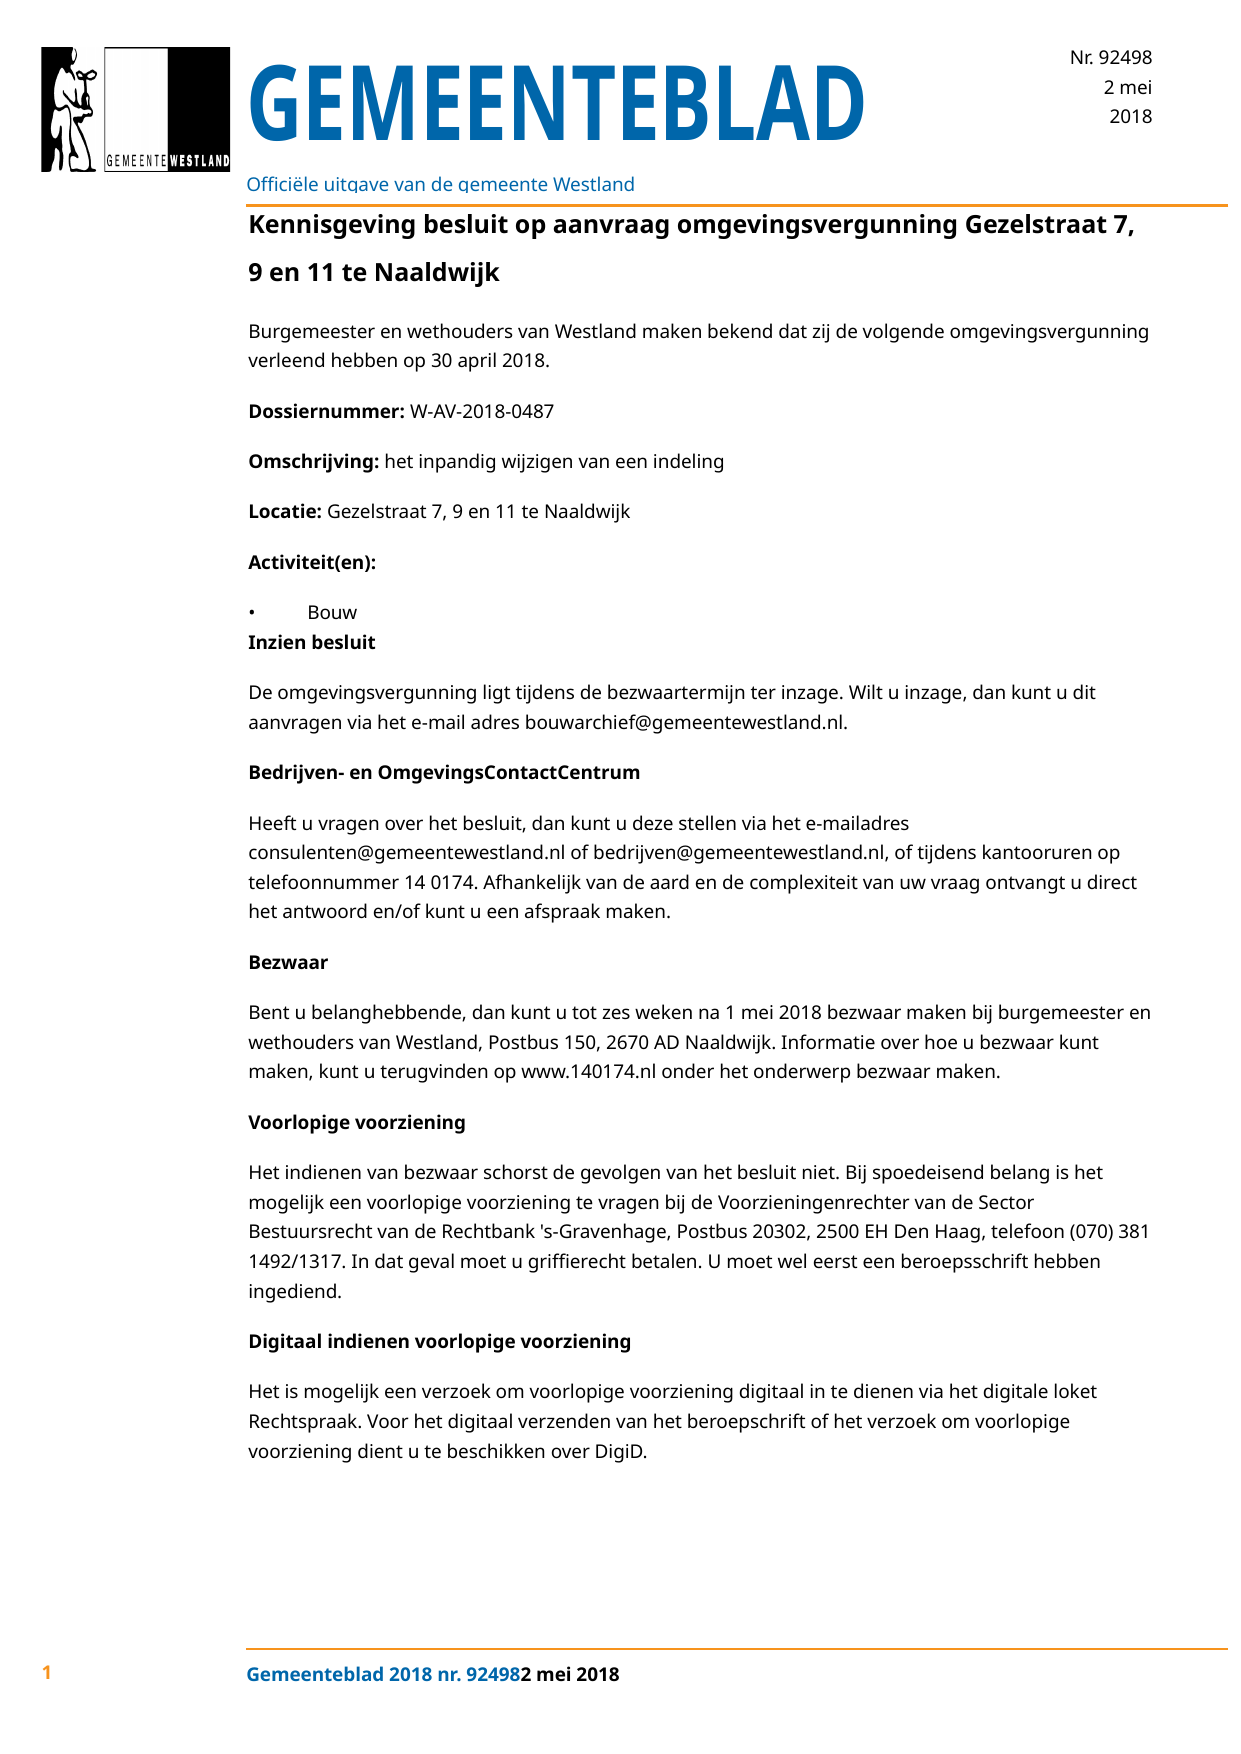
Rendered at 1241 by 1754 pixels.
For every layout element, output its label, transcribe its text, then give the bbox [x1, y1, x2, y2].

text Bedrijven- en OmgevingsContactCentrum [248, 759, 1152, 785]
picture [41, 47, 231, 172]
list Bouw [248, 599, 1152, 625]
text Dossiernummer: W-AV-2018-0487 [248, 398, 1152, 424]
text Burgemeester en wethouders van Westland maken bekend dat zij de volgende omgevingsvergunning verleend hebben op 30 april 2018. [248, 318, 1152, 373]
text Kennisgeving besluit op aanvraag omgevingsvergunning Gezelstraat 7, 9 en 11 te Naaldwijk [248, 207, 1152, 288]
text Het indienen van bezwaar schorst de gevolgen van het besluit niet. Bij spoedeisend belang is het mogelijk een voorlopige voorziening te vragen bij de Voorzieningenrechter van de Sector Bestuursrecht van de Rechtbank 's-Gravenhage, Postbus 20302, 2500 EH Den Haag, telefoon (070) 381 1492/1317. In dat geval moet u griffierecht betalen. U moet wel eerst een beroepsschrift hebben ingediend. [248, 1159, 1152, 1304]
text Bent u belanghebbende, dan kunt u tot zes weken na 1 mei 2018 bezwaar maken bij burgemeester en wethouders van Westland, Postbus 150, 2670 AD Naaldwijk. Informatie over hoe u bezwaar kunt maken, kunt u terugvinden op www.140174.nl onder het onderwerp bezwaar maken. [248, 999, 1152, 1084]
text Heeft u vragen over het besluit, dan kunt u deze stellen via het e-mailadres consulenten@gemeentewestland.nl of bedrijven@gemeentewestland.nl, of tijdens kantooruren op telefoonnummer 14 0174. Afhankelijk van de aard en de complexiteit van uw vraag ontvangt u direct het antwoord en/of kunt u een afspraak maken. [248, 810, 1152, 924]
text Activiteit(en): [248, 549, 1152, 575]
text De omgevingsvergunning ligt tijdens de bezwaartermijn ter inzage. Wilt u inzage, dan kunt u dit aanvragen via het e-mail adres bouwarchief@gemeentewestland.nl. [248, 679, 1152, 735]
text Inzien besluit [248, 629, 1152, 655]
text Digitaal indienen voorlopige voorziening [248, 1328, 1152, 1354]
text Voorlopige voorziening [248, 1109, 1152, 1135]
text Omschrijving: het inpandig wijzigen van een indeling [248, 448, 1152, 474]
text Bezwaar [248, 949, 1152, 975]
text Locatie: Gezelstraat 7, 9 en 11 te Naaldwijk [248, 499, 1152, 524]
text Het is mogelijk een verzoek om voorlopige voorziening digitaal in te dienen via het digitale loket Rechtspraak. Voor het digitaal verzenden van het beroepschrift of het verzoek om voorlopige voorziening dient u te beschikken over DigiD. [248, 1379, 1152, 1464]
